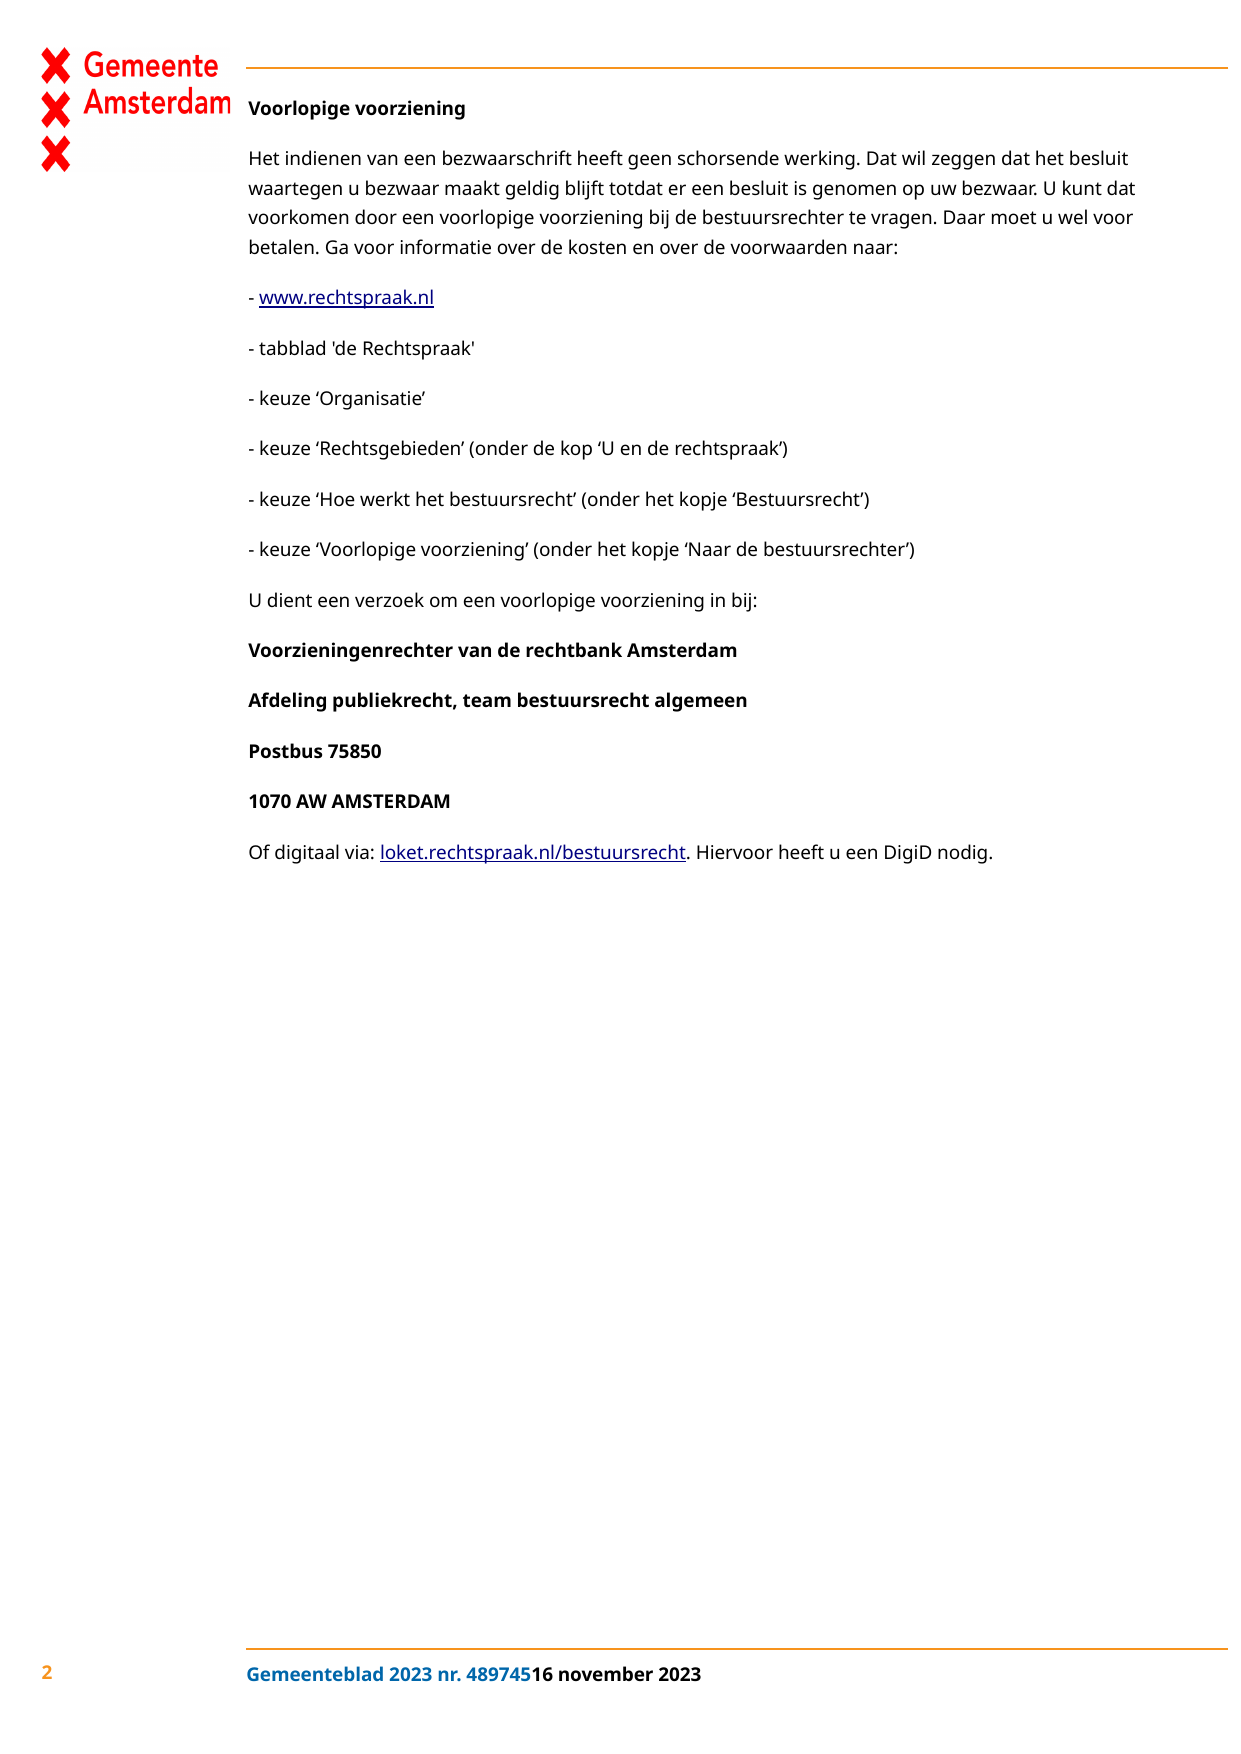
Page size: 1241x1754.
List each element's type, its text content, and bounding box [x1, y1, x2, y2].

text - keuze ‘Rechtsgebieden’ (onder de kop ‘U en de rechtspraak’) [248, 436, 1152, 461]
text - www.rechtspraak.nl [248, 284, 1152, 310]
text Postbus 75850 [248, 738, 1152, 764]
text 1070 AW AMSTERDAM [248, 788, 1152, 814]
text Het indienen van een bezwaarschrift heeft geen schorsende werking. Dat wil zeggen dat het besluit waartegen u bezwaar maakt geldig blijft totdat er een besluit is genomen op uw bezwaar. U kunt dat voorkomen door een voorlopige voorziening bij de bestuursrechter te vragen. Daar moet u wel voor betalen. Ga voor informatie over de kosten en over de voorwaarden naar: [248, 145, 1152, 260]
picture [41, 47, 231, 172]
text - keuze ‘Hoe werkt het bestuursrecht’ (onder het kopje ‘Bestuursrecht’) [248, 486, 1152, 512]
text - keuze ‘Organisatie’ [248, 385, 1152, 411]
text Afdeling publiekrecht, team bestuursrecht algemeen [248, 688, 1152, 713]
text - keuze ‘Voorlopige voorziening’ (onder het kopje ‘Naar de bestuursrechter’) [248, 536, 1152, 562]
text - tabblad 'de Rechtspraak' [248, 335, 1152, 361]
text Voorzieningenrechter van de rechtbank Amsterdam [248, 637, 1152, 663]
text U dient een verzoek om een voorlopige voorziening in bij: [248, 587, 1152, 613]
text Of digitaal via: loket.rechtspraak.nl/bestuursrecht. Hiervoor heeft u een DigiD nodig. [248, 839, 1152, 865]
text Voorlopige voorziening [248, 95, 1152, 121]
